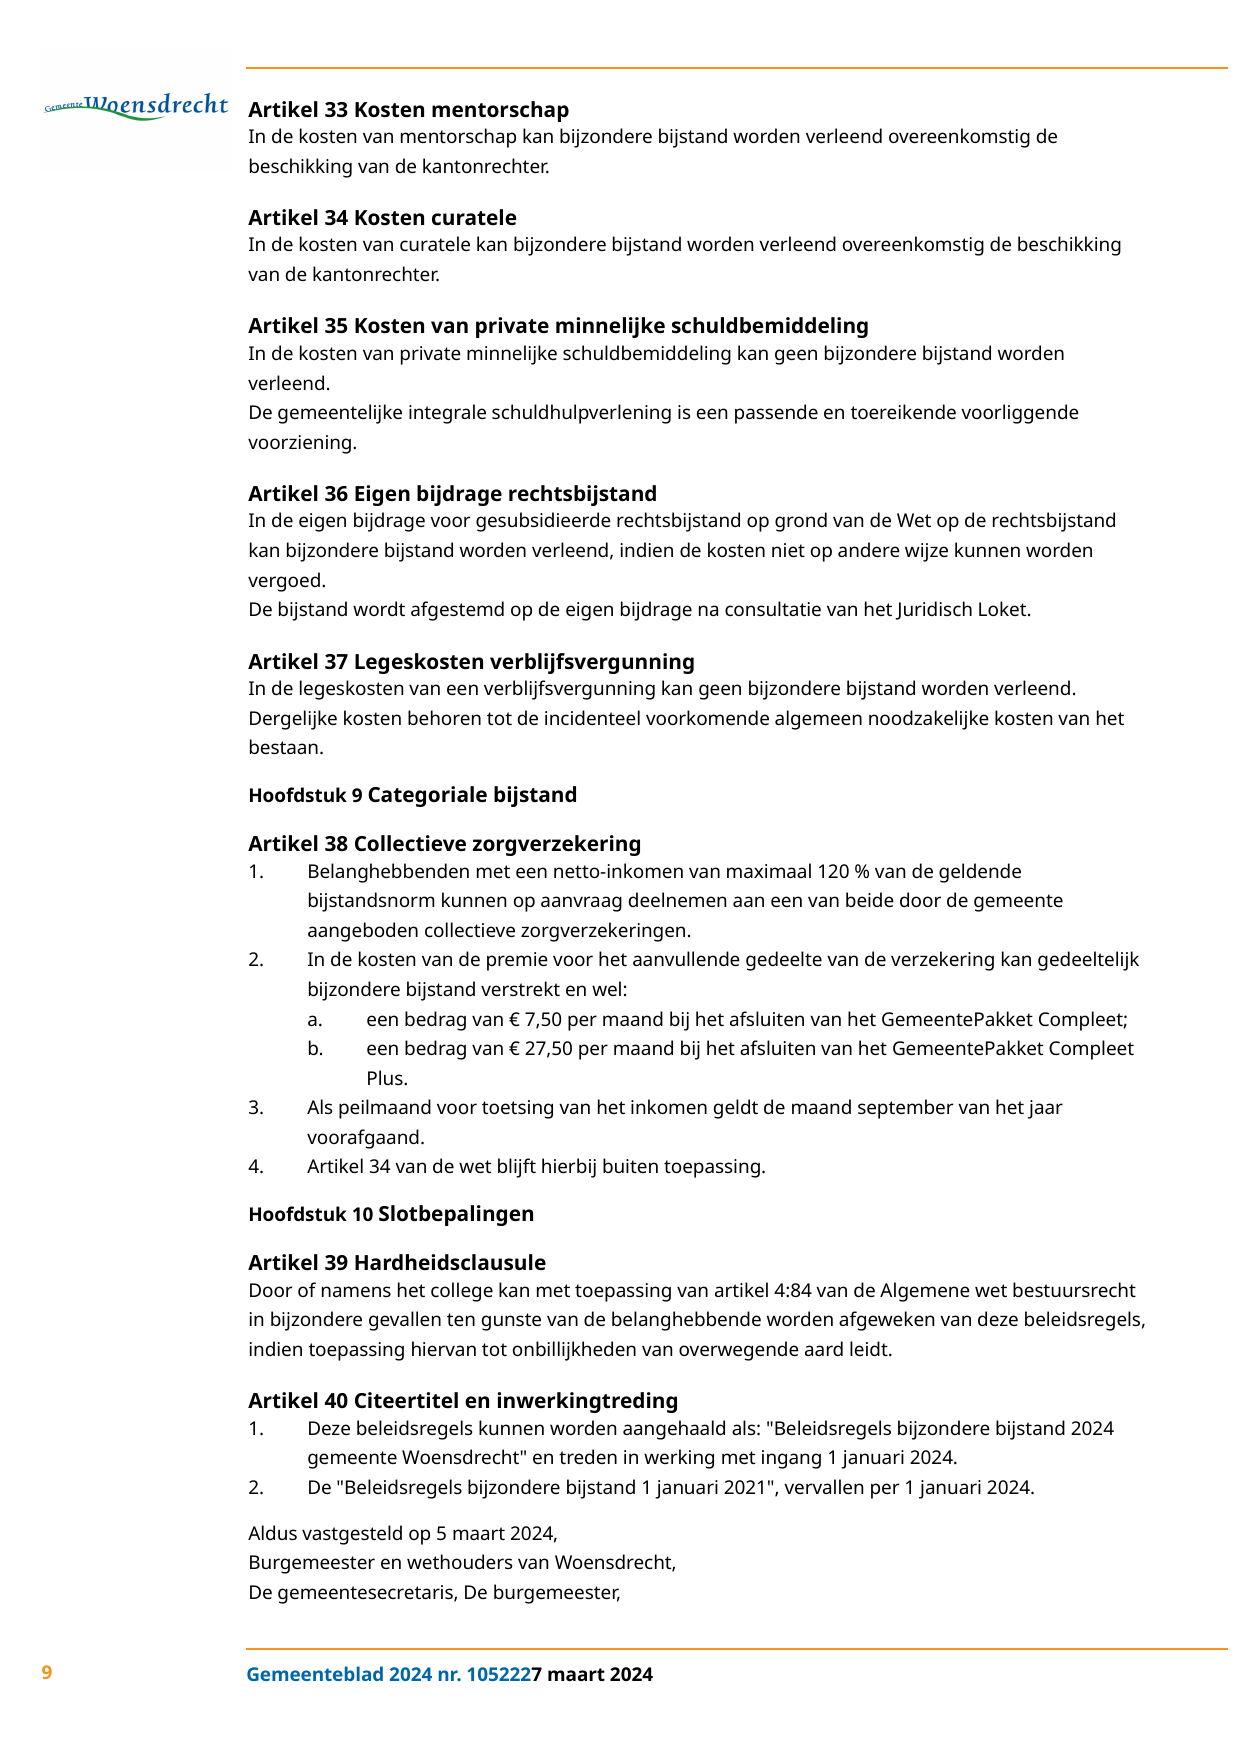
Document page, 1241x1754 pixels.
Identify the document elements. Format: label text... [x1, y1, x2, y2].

list een bedrag van € 7,50 per maand bij het afsluiten van het GemeentePakket Compleet; [307, 1006, 1152, 1031]
text Hoofdstuk 9 Categoriale bijstand [248, 780, 1152, 808]
list Artikel 34 van de wet blijft hierbij buiten toepassing. [248, 1154, 1152, 1179]
text In de kosten van curatele kan bijzondere bijstand worden verleend overeenkomstig de beschikking van de kantonrechter. [248, 232, 1152, 287]
text Artikel 39 Hardheidsclausule [248, 1248, 1152, 1277]
list In de kosten van de premie voor het aanvullende gedeelte van de verzekering kan gedeeltelijk bijzondere bijstand verstrekt en wel: [248, 947, 1152, 1002]
text Door of namens het college kan met toepassing van artikel 4:84 van de Algemene wet bestuursrecht in bijzondere gevallen ten gunste van de belanghebbende worden afgeweken van deze beleidsregels, indien toepassing hiervan tot onbillijkheden van overwegende aard leidt. [248, 1277, 1152, 1362]
text In de kosten van mentorschap kan bijzondere bijstand worden verleend overeenkomstig de beschikking van de kantonrechter. [248, 123, 1152, 178]
text Artikel 36 Eigen bijdrage rechtsbijstand [248, 479, 1152, 508]
text Artikel 35 Kosten van private minnelijke schuldbemiddeling [248, 312, 1152, 340]
picture [41, 47, 231, 172]
text Artikel 33 Kosten mentorschap [248, 95, 1152, 123]
list Als peilmaand voor toetsing van het inkomen geldt de maand september van het jaar voorafgaand. [248, 1094, 1152, 1150]
text Artikel 37 Legeskosten verblijfsvergunning [248, 647, 1152, 675]
text De gemeentelijke integrale schuldhulpverlening is een passende en toereikende voorliggende voorziening. [248, 399, 1152, 454]
text Artikel 34 Kosten curatele [248, 203, 1152, 232]
text Hoofdstuk 10 Slotbepalingen [248, 1199, 1152, 1228]
text Aldus vastgesteld op 5 maart 2024, [248, 1520, 1152, 1546]
text Artikel 38 Collectieve zorgverzekering [248, 829, 1152, 858]
text In de legeskosten van een verblijfsvergunning kan geen bijzondere bijstand worden verleend. Dergelijke kosten behoren tot de incidenteel voorkomende algemeen noodzakelijke kosten van het bestaan. [248, 675, 1152, 760]
list een bedrag van € 27,50 per maand bij het afsluiten van het GemeentePakket Compleet Plus. [307, 1035, 1152, 1091]
text De gemeentesecretaris, De burgemeester, [248, 1579, 1152, 1605]
text Burgemeester en wethouders van Woensdrecht, [248, 1549, 1152, 1575]
text De bijstand wordt afgestemd op de eigen bijdrage na consultatie van het Juridisch Loket. [248, 596, 1152, 622]
text In de eigen bijdrage voor gesubsidieerde rechtsbijstand op grond van de Wet op de rechtsbijstand kan bijzondere bijstand worden verleend, indien de kosten niet op andere wijze kunnen worden vergoed. [248, 508, 1152, 593]
text In de kosten van private minnelijke schuldbemiddeling kan geen bijzondere bijstand worden verleend. [248, 340, 1152, 395]
text Artikel 40 Citeertitel en inwerkingtreding [248, 1387, 1152, 1415]
list De "Beleidsregels bijzondere bijstand 1 januari 2021", vervallen per 1 januari 2024. [248, 1474, 1152, 1500]
list Belanghebbenden met een netto-inkomen van maximaal 120 % van de geldende bijstandsnorm kunnen op aanvraag deelnemen aan een van beide door de gemeente aangeboden collectieve zorgverzekeringen. [248, 858, 1152, 943]
list Deze beleidsregels kunnen worden aangehaald als: "Beleidsregels bijzondere bijstand 2024 gemeente Woensdrecht" en treden in werking met ingang 1 januari 2024. [248, 1415, 1152, 1470]
